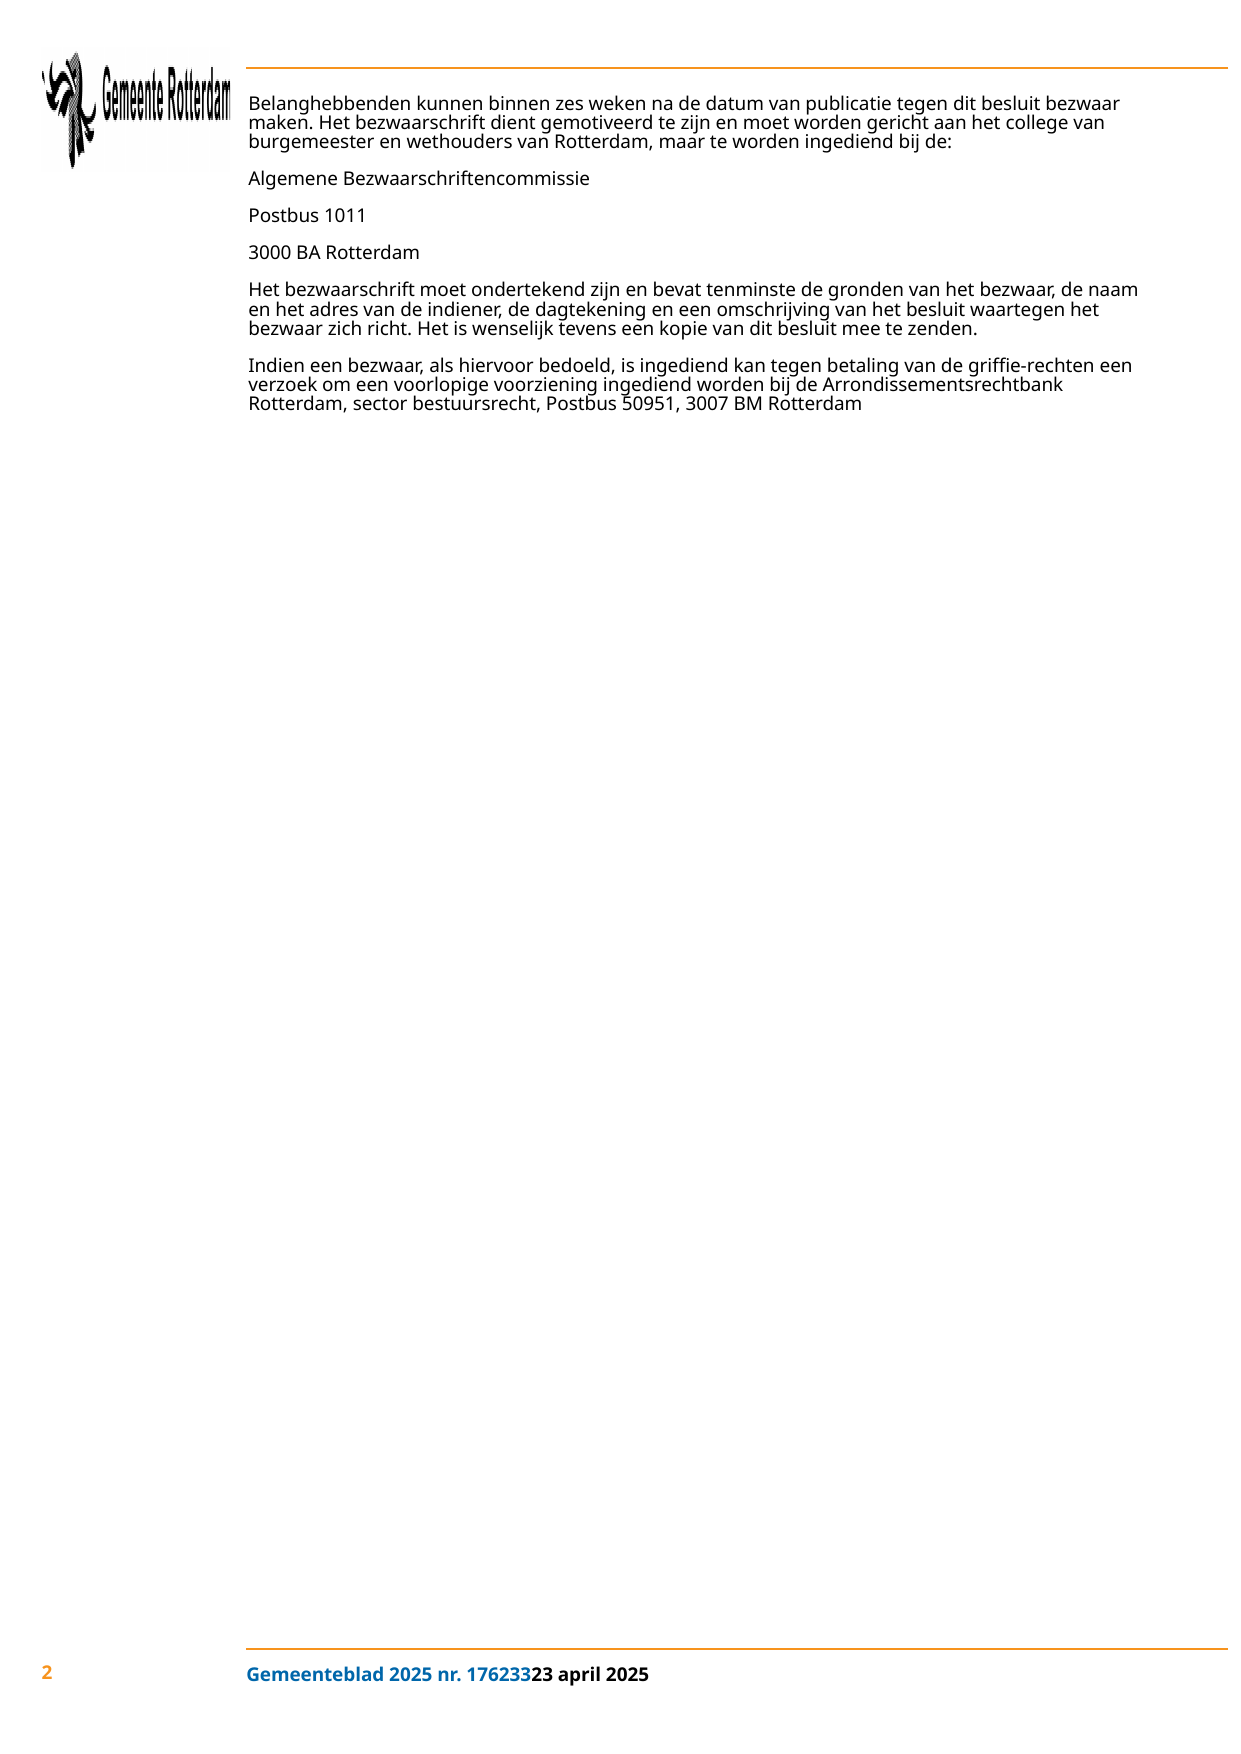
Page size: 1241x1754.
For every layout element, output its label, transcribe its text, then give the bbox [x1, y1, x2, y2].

text 3000 BA Rotterdam [248, 244, 1152, 263]
text Indien een bezwaar, als hiervoor bedoeld, is ingediend kan tegen betaling van de griffie-rechten een verzoek om een voorlopige voorziening ingediend worden bij de Arrondissementsrechtbank Rotterdam, sector bestuursrecht, Postbus 50951, 3007 BM Rotterdam [248, 357, 1152, 414]
picture [41, 47, 231, 172]
text Belanghebbenden kunnen binnen zes weken na de datum van publicatie tegen dit besluit bezwaar maken. Het bezwaarschrift dient gemotiveerd te zijn en moet worden gericht aan het college van burgemeester en wethouders van Rotterdam, maar te worden ingediend bij de: [248, 95, 1152, 153]
text Postbus 1011 [248, 207, 1152, 227]
text Het bezwaarschrift moet ondertekend zijn en bevat tenminste de gronden van het bezwaar, de naam en het adres van de indiener, de dagtekening en een omschrijving van het besluit waartegen het bezwaar zich richt. Het is wenselijk tevens een kopie van dit besluit mee te zenden. [248, 281, 1152, 339]
text Algemene Bezwaarschriftencommissie [248, 170, 1152, 189]
